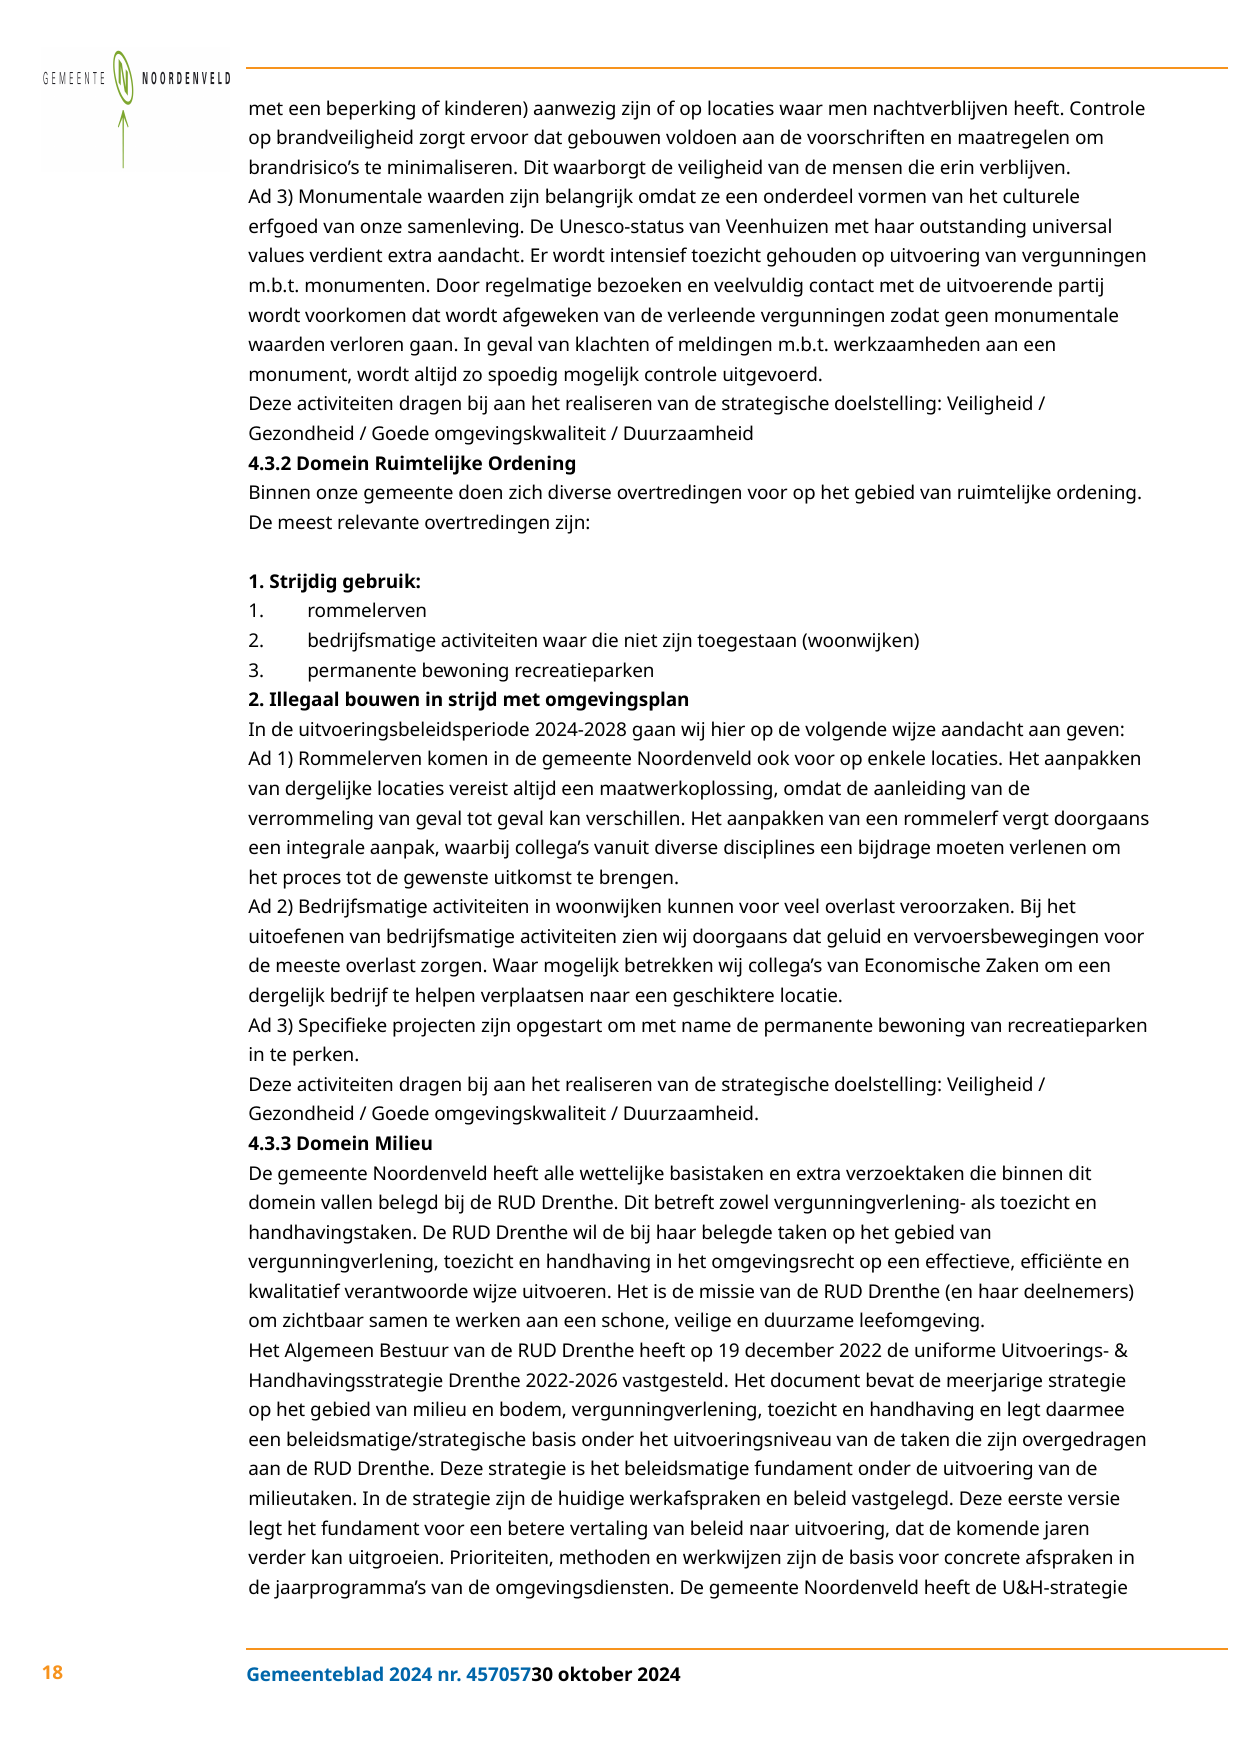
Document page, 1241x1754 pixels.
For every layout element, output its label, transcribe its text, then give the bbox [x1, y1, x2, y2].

list bedrijfsmatige activiteiten waar die niet zijn toegestaan (woonwijken) [248, 627, 1152, 653]
text Deze activiteiten dragen bij aan het realiseren van de strategische doelstelling: Veiligheid / Gezondheid / Goede omgevingskwaliteit / Duurzaamheid. [248, 1071, 1152, 1126]
text 4.3.2 Domein Ruimtelijke Ordening [248, 450, 1152, 476]
text 4.3.3 Domein Milieu [248, 1130, 1152, 1156]
list permanente bewoning recreatieparken [248, 657, 1152, 683]
picture [41, 47, 231, 172]
text Deze activiteiten dragen bij aan het realiseren van de strategische doelstelling: Veiligheid / Gezondheid / Goede omgevingskwaliteit / Duurzaamheid [248, 391, 1152, 446]
text 2. Illegaal bouwen in strijd met omgevingsplan [248, 686, 1152, 712]
text In de uitvoeringsbeleidsperiode 2024-2028 gaan wij hier op de volgende wijze aandacht aan geven: [248, 716, 1152, 742]
text Ad 3) Specifieke projecten zijn opgestart om met name de permanente bewoning van recreatieparken in te perken. [248, 1012, 1152, 1067]
text Het Algemeen Bestuur van de RUD Drenthe heeft op 19 december 2022 de uniforme Uitvoerings- & Handhavingsstrategie Drenthe 2022-2026 vastgesteld. Het document bevat de meerjarige strategie op het gebied van milieu en bodem, vergunningverlening, toezicht en handhaving en legt daarmee een beleidsmatige/strategische basis onder het uitvoeringsniveau van de taken die zijn overgedragen aan de RUD Drenthe. Deze strategie is het beleidsmatige fundament onder de uitvoering van de milieutaken. In de strategie zijn de huidige werkafspraken en beleid vastgelegd. Deze eerste versie legt het fundament voor een betere vertaling van beleid naar uitvoering, dat de komende jaren verder kan uitgroeien. Prioriteiten, methoden en werkwijzen zijn de basis voor concrete afspraken in de jaarprogramma’s van de omgevingsdiensten. De gemeente Noordenveld heeft de U&H-strategie [248, 1337, 1152, 1600]
text Ad 2) Bedrijfsmatige activiteiten in woonwijken kunnen voor veel overlast veroorzaken. Bij het uitoefenen van bedrijfsmatige activiteiten zien wij doorgaans dat geluid en vervoersbewegingen voor de meeste overlast zorgen. Waar mogelijk betrekken wij collega’s van Economische Zaken om een dergelijk bedrijf te helpen verplaatsen naar een geschiktere locatie. [248, 893, 1152, 1008]
text 1. Strijdig gebruik: [248, 568, 1152, 594]
text Binnen onze gemeente doen zich diverse overtredingen voor op het gebied van ruimtelijke ordening. De meest relevante overtredingen zijn: [248, 479, 1152, 535]
text De gemeente Noordenveld heeft alle wettelijke basistaken en extra verzoektaken die binnen dit domein vallen belegd bij de RUD Drenthe. Dit betreft zowel vergunningverlening- als toezicht en handhavingstaken. De RUD Drenthe wil de bij haar belegde taken op het gebied van vergunningverlening, toezicht en handhaving in het omgevingsrecht op een effectieve, efficiënte en kwalitatief verantwoorde wijze uitvoeren. Het is de missie van de RUD Drenthe (en haar deelnemers) om zichtbaar samen te werken aan een schone, veilige en duurzame leefomgeving. [248, 1160, 1152, 1333]
list rommelerven [248, 598, 1152, 623]
text Ad 3) Monumentale waarden zijn belangrijk omdat ze een onderdeel vormen van het culturele erfgoed van onze samenleving. De Unesco-status van Veenhuizen met haar outstanding universal values verdient extra aandacht. Er wordt intensief toezicht gehouden op uitvoering van vergunningen m.b.t. monumenten. Door regelmatige bezoeken en veelvuldig contact met de uitvoerende partij wordt voorkomen dat wordt afgeweken van de verleende vergunningen zodat geen monumentale waarden verloren gaan. In geval van klachten of meldingen m.b.t. werkzaamheden aan een monument, wordt altijd zo spoedig mogelijk controle uitgevoerd. [248, 183, 1152, 387]
text Ad 1) Rommelerven komen in de gemeente Noordenveld ook voor op enkele locaties. Het aanpakken van dergelijke locaties vereist altijd een maatwerkoplossing, omdat de aanleiding van de verrommeling van geval tot geval kan verschillen. Het aanpakken van een rommelerf vergt doorgaans een integrale aanpak, waarbij collega’s vanuit diverse disciplines een bijdrage moeten verlenen om het proces tot de gewenste uitkomst te brengen. [248, 746, 1152, 890]
text met een beperking of kinderen) aanwezig zijn of op locaties waar men nachtverblijven heeft. Controle op brandveiligheid zorgt ervoor dat gebouwen voldoen aan de voorschriften en maatregelen om brandrisico’s te minimaliseren. Dit waarborgt de veiligheid van de mensen die erin verblijven. [248, 95, 1152, 180]
